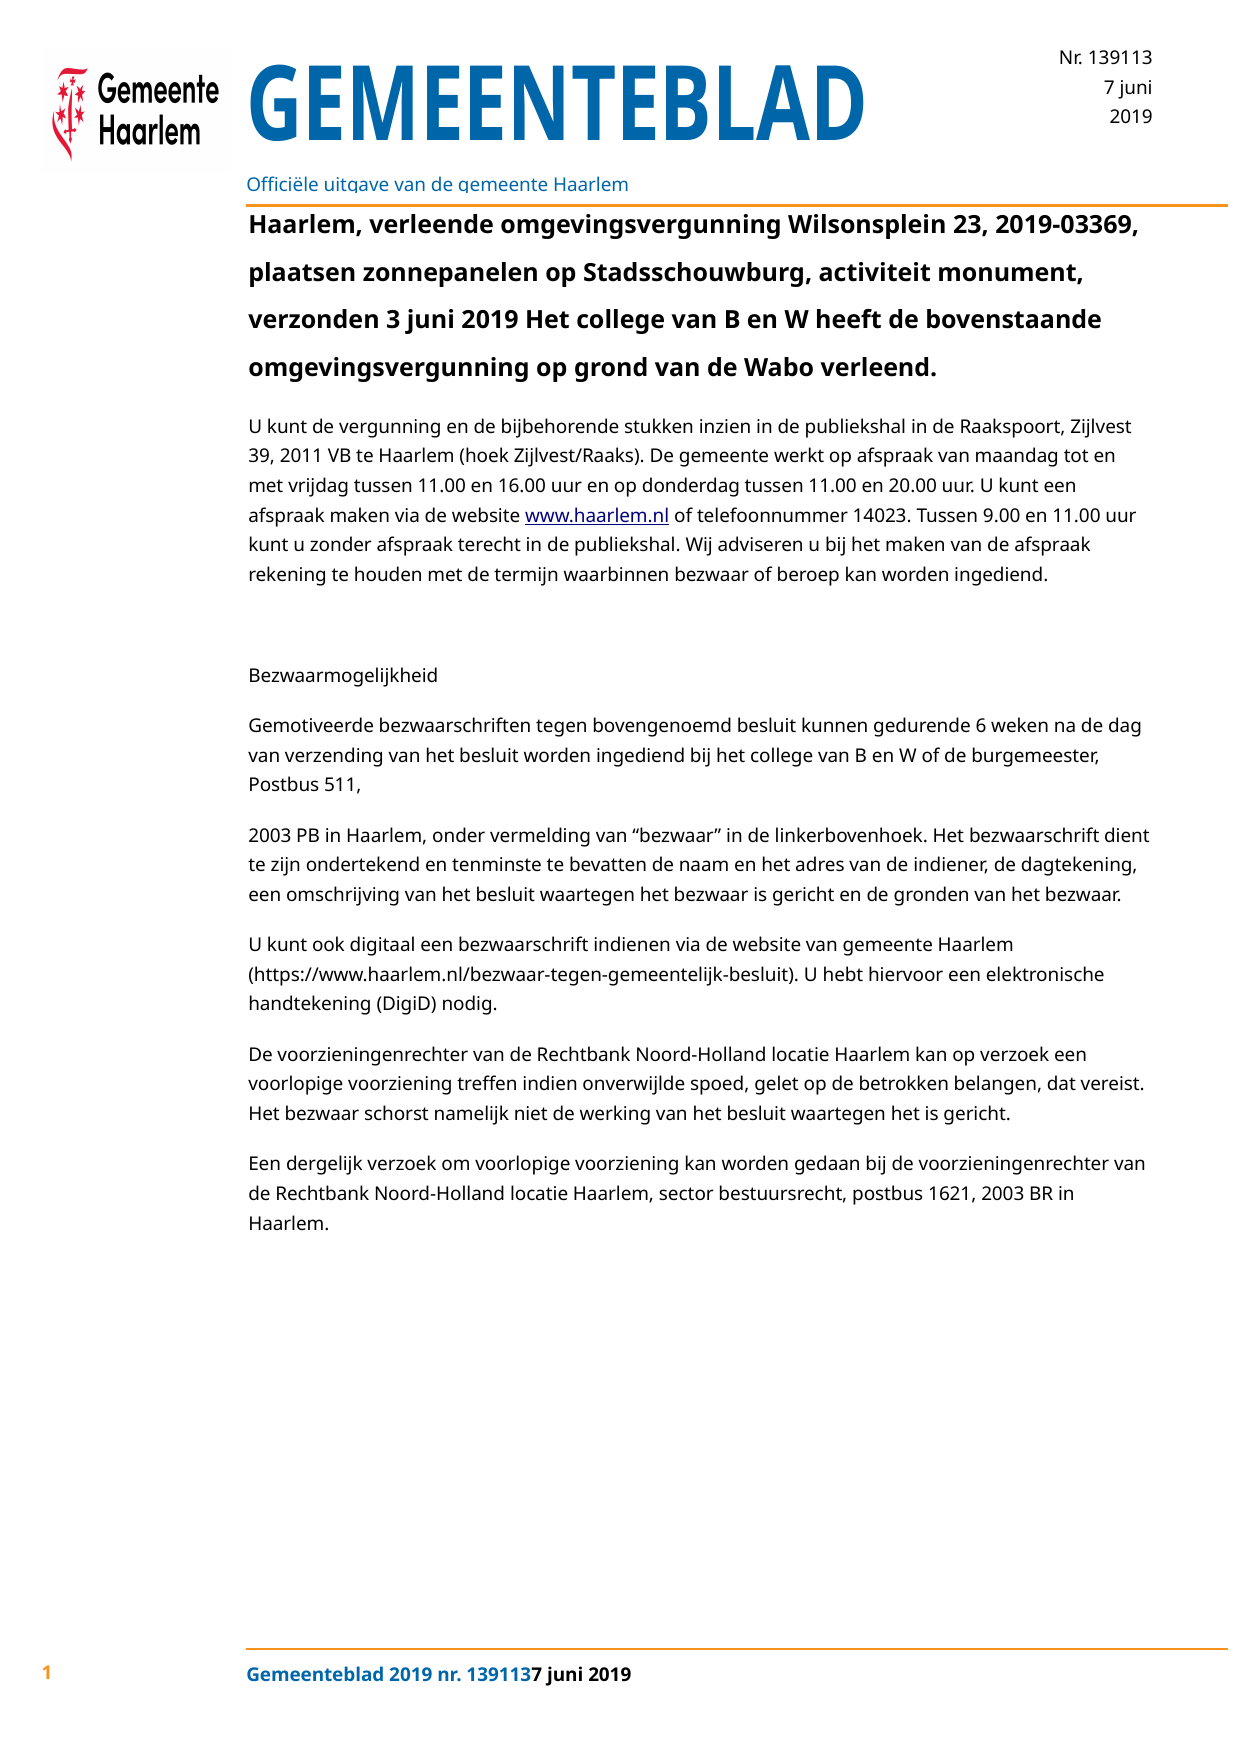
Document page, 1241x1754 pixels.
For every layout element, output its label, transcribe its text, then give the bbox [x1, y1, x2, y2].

text U kunt ook digitaal een bezwaarschrift indienen via de website van gemeente Haarlem (https://www.haarlem.nl/bezwaar-tegen-gemeentelijk-besluit). U hebt hiervoor een elektronische handtekening (DigiD) nodig. [248, 931, 1152, 1016]
text U kunt de vergunning en de bijbehorende stukken inzien in de publiekshal in de Raakspoort, Zijlvest 39, 2011 VB te Haarlem (hoek Zijlvest/Raaks). De gemeente werkt op afspraak van maandag tot en met vrijdag tussen 11.00 en 16.00 uur en op donderdag tussen 11.00 en 20.00 uur. U kunt een afspraak maken via de website www.haarlem.nl of telefoonnummer 14023. Tussen 9.00 en 11.00 uur kunt u zonder afspraak terecht in de publiekshal. Wij adviseren u bij het maken van de afspraak rekening te houden met de termijn waarbinnen bezwaar of beroep kan worden ingediend. [248, 413, 1152, 587]
text Een dergelijk verzoek om voorlopige voorziening kan worden gedaan bij de voorzieningenrechter van de Rechtbank Noord-Holland locatie Haarlem, sector bestuursrecht, postbus 1621, 2003 BR in Haarlem. [248, 1151, 1152, 1236]
text Gemotiveerde bezwaarschriften tegen bovengenoemd besluit kunnen gedurende 6 weken na de dag van verzending van het besluit worden ingediend bij het college van B en W of de burgemeester, Postbus 511, [248, 712, 1152, 797]
picture [41, 47, 231, 172]
text Haarlem, verleende omgevingsvergunning Wilsonsplein 23, 2019-03369, plaatsen zonnepanelen op Stadsschouwburg, activiteit monument, verzonden 3 juni 2019 Het college van B en W heeft de bovenstaande omgevingsvergunning op grond van de Wabo verleend. [248, 207, 1152, 384]
text Bezwaarmogelijkheid [248, 662, 1152, 688]
text 2003 PB in Haarlem, onder vermelding van “bezwaar” in de linkerbovenhoek. Het bezwaarschrift dient te zijn ondertekend en tenminste te bevatten de naam en het adres van de indiener, de dagtekening, een omschrijving van het besluit waartegen het bezwaar is gericht en de gronden van het bezwaar. [248, 822, 1152, 907]
text De voorzieningenrechter van de Rechtbank Noord-Holland locatie Haarlem kan op verzoek een voorlopige voorziening treffen indien onverwijlde spoed, gelet op de betrokken belangen, dat vereist. Het bezwaar schorst namelijk niet de werking van het besluit waartegen het is gericht. [248, 1041, 1152, 1126]
